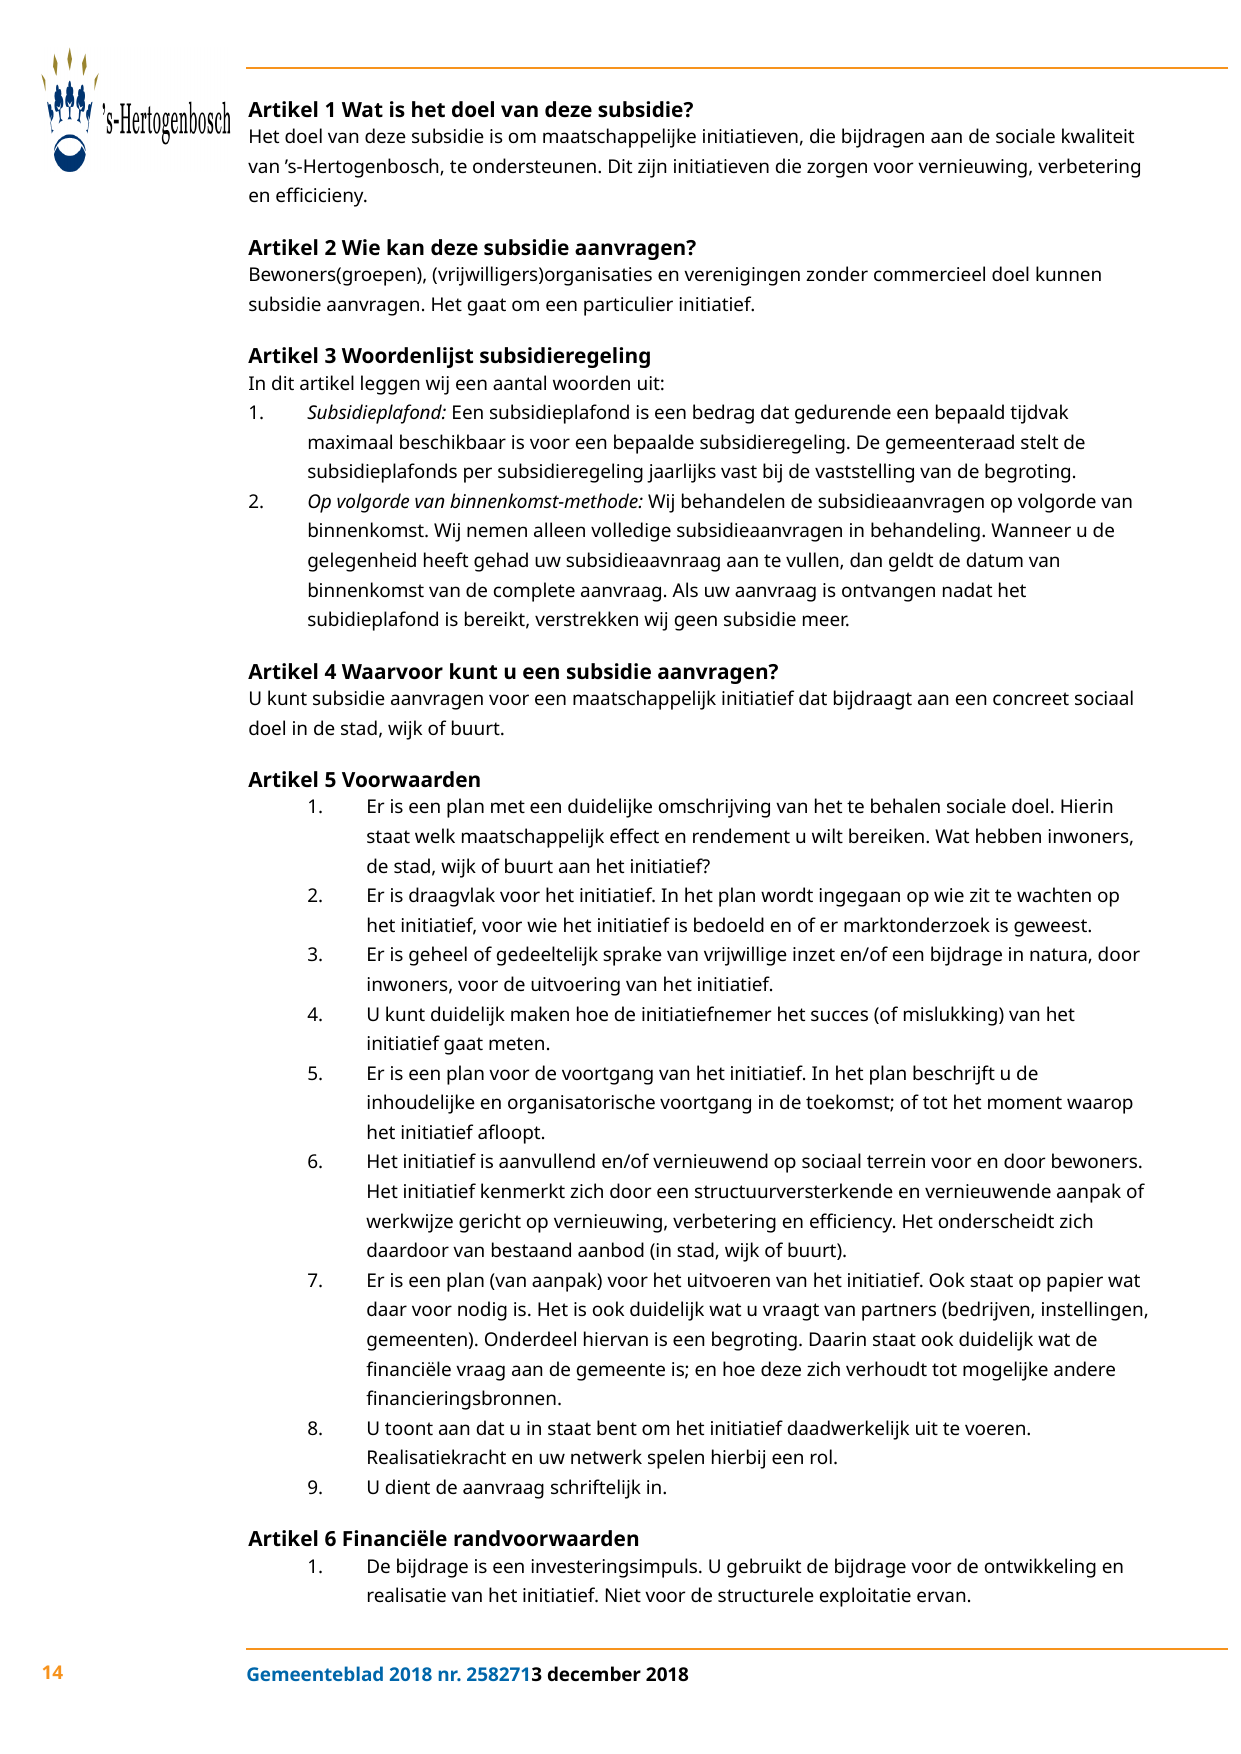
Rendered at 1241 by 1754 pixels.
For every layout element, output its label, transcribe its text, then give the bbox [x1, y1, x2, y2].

list Er is een plan voor de voortgang van het initiatief. In het plan beschrijft u de inhoudelijke en organisatorische voortgang in de toekomst; of tot het moment waarop het initiatief afloopt. [307, 1060, 1152, 1145]
list Er is een plan met een duidelijke omschrijving van het te behalen sociale doel. Hierin staat welk maatschappelijk effect en rendement u wilt bereiken. Wat hebben inwoners, de stad, wijk of buurt aan het initiatief? [307, 794, 1152, 878]
text Artikel 2 Wie kan deze subsidie aanvragen? [248, 233, 1152, 261]
list Er is draagvlak voor het initiatief. In het plan wordt ingegaan op wie zit te wachten op het initiatief, voor wie het initiatief is bedoeld en of er marktonderzoek is geweest. [307, 882, 1152, 938]
list Het initiatief is aanvullend en/of vernieuwend op sociaal terrein voor en door bewoners. Het initiatief kenmerkt zich door een structuurversterkende en vernieuwende aanpak of werkwijze gericht op vernieuwing, verbetering en efficiency. Het onderscheidt zich daardoor van bestaand aanbod (in stad, wijk of buurt). [307, 1149, 1152, 1263]
text Artikel 6 Financiële randvoorwaarden [248, 1524, 1152, 1553]
list Subsidieplafond: Een subsidieplafond is een bedrag dat gedurende een bepaald tijdvak maximaal beschikbaar is voor een bepaalde subsidieregeling. De gemeenteraad stelt de subsidieplafonds per subsidieregeling jaarlijks vast bij de vaststelling van de begroting. [248, 399, 1152, 484]
text Artikel 4 Waarvoor kunt u een subsidie aanvragen? [248, 657, 1152, 685]
list De bijdrage is een investeringsimpuls. U gebruikt de bijdrage voor de ontwikkeling en realisatie van het initiatief. Niet voor de structurele exploitatie ervan. [307, 1553, 1152, 1608]
list Er is een plan (van aanpak) voor het uitvoeren van het initiatief. Ook staat op papier wat daar voor nodig is. Het is ook duidelijk wat u vraagt van partners (bedrijven, instellingen, gemeenten). Onderdeel hiervan is een begroting. Daarin staat ook duidelijk wat de financiële vraag aan de gemeente is; en hoe deze zich verhoudt tot mogelijke andere financieringsbronnen. [307, 1267, 1152, 1411]
text Het doel van deze subsidie is om maatschappelijke initiatieven, die bijdragen aan de sociale kwaliteit van ’s-Hertogenbosch, te ondersteunen. Dit zijn initiatieven die zorgen voor vernieuwing, verbetering en efficicieny. [248, 123, 1152, 208]
list U toont aan dat u in staat bent om het initiatief daadwerkelijk uit te voeren. Realisatiekracht en uw netwerk spelen hierbij een rol. [307, 1415, 1152, 1470]
picture [41, 47, 231, 172]
text Artikel 1 Wat is het doel van deze subsidie? [248, 95, 1152, 123]
list U dient de aanvraag schriftelijk in. [307, 1474, 1152, 1500]
list U kunt duidelijk maken hoe de initiatiefnemer het succes (of mislukking) van het initiatief gaat meten. [307, 1001, 1152, 1056]
text U kunt subsidie aanvragen voor een maatschappelijk initiatief dat bijdraagt aan een concreet sociaal doel in de stad, wijk of buurt. [248, 685, 1152, 741]
text Artikel 5 Voorwaarden [248, 765, 1152, 794]
list Op volgorde van binnenkomst-methode: Wij behandelen de subsidieaanvragen op volgorde van binnenkomst. Wij nemen alleen volledige subsidieaanvragen in behandeling. Wanneer u de gelegenheid heeft gehad uw subsidieaavnraag aan te vullen, dan geldt de datum van binnenkomst van de complete aanvraag. Als uw aanvraag is ontvangen nadat het subidieplafond is bereikt, verstrekken wij geen subsidie meer. [248, 488, 1152, 632]
text Bewoners(groepen), (vrijwilligers)organisaties en verenigingen zonder commercieel doel kunnen subsidie aanvragen. Het gaat om een particulier initiatief. [248, 261, 1152, 317]
text In dit artikel leggen wij een aantal woorden uit: [248, 370, 1152, 395]
list Er is geheel of gedeeltelijk sprake van vrijwillige inzet en/of een bijdrage in natura, door inwoners, voor de uitvoering van het initiatief. [307, 942, 1152, 997]
text Artikel 3 Woordenlijst subsidieregeling [248, 341, 1152, 370]
